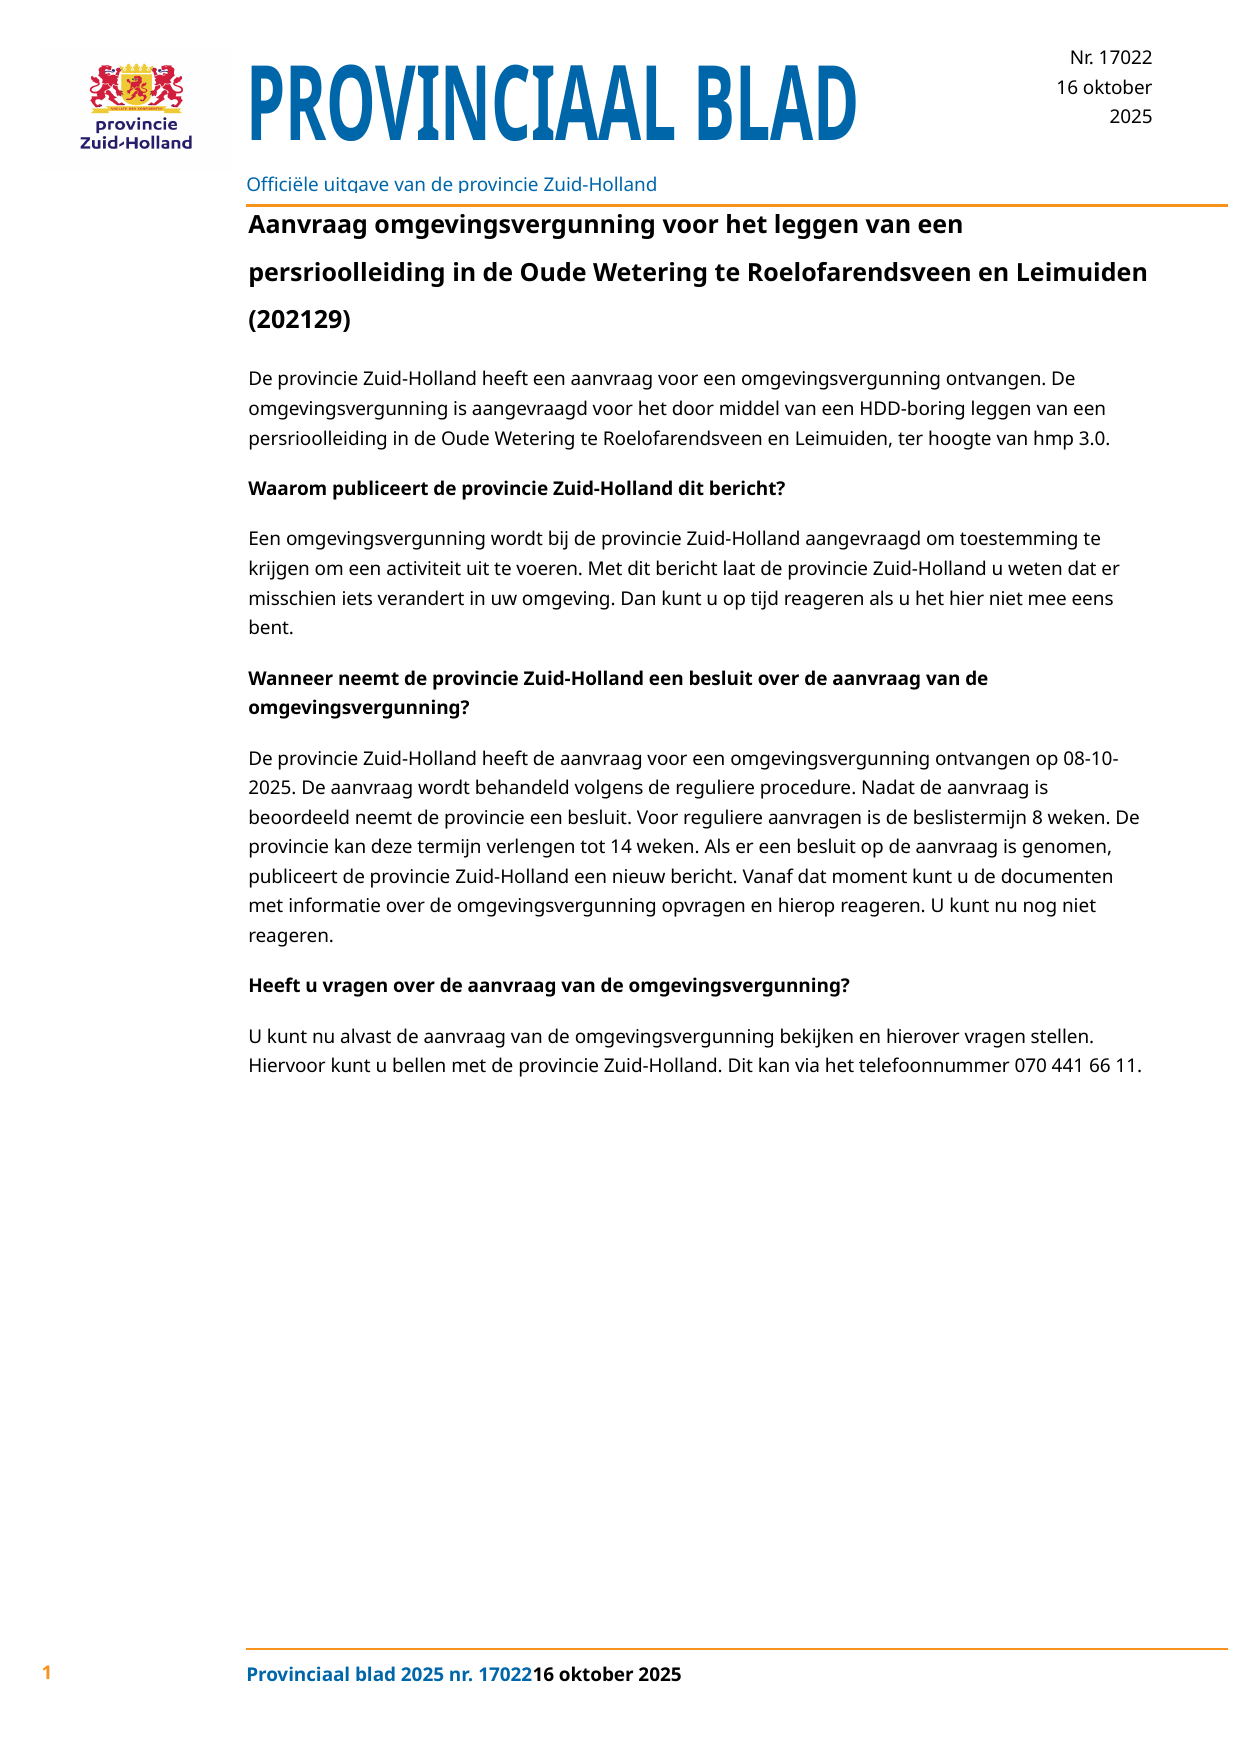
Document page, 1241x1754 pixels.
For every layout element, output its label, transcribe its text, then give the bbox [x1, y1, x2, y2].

text De provincie Zuid-Holland heeft een aanvraag voor een omgevingsvergunning ontvangen. De omgevingsvergunning is aangevraagd voor het door middel van een HDD-boring leggen van een persrioolleiding in de Oude Wetering te Roelofarendsveen en Leimuiden, ter hoogte van hmp 3.0. [248, 366, 1152, 450]
text U kunt nu alvast de aanvraag van de omgevingsvergunning bekijken en hierover vragen stellen. Hiervoor kunt u bellen met de provincie Zuid-Holland. Dit kan via het telefoonnummer 070 441 66 11. [248, 1023, 1152, 1078]
text Een omgevingsvergunning wordt bij de provincie Zuid-Holland aangevraagd om toestemming te krijgen om een activiteit uit te voeren. Met dit bericht laat de provincie Zuid-Holland u weten dat er misschien iets verandert in uw omgeving. Dan kunt u op tijd reageren als u het hier niet mee eens bent. [248, 526, 1152, 640]
text De provincie Zuid-Holland heeft de aanvraag voor een omgevingsvergunning ontvangen op 08-10-2025. De aanvraag wordt behandeld volgens de reguliere procedure. Nadat de aanvraag is beoordeeld neemt de provincie een besluit. Voor reguliere aanvragen is de beslistermijn 8 weken. De provincie kan deze termijn verlengen tot 14 weken. Als er een besluit op de aanvraag is genomen, publiceert de provincie Zuid-Holland een nieuw bericht. Vanaf dat moment kunt u de documenten met informatie over de omgevingsvergunning opvragen en hierop reageren. U kunt nu nog niet reageren. [248, 745, 1152, 948]
text Waarom publiceert de provincie Zuid-Holland dit bericht? [248, 475, 1152, 501]
picture [41, 47, 231, 172]
text Wanneer neemt de provincie Zuid-Holland een besluit over de aanvraag van de omgevingsvergunning? [248, 665, 1152, 720]
text Heeft u vragen over de aanvraag van de omgevingsvergunning? [248, 973, 1152, 998]
text Aanvraag omgevingsvergunning voor het leggen van een persrioolleiding in de Oude Wetering te Roelofarendsveen en Leimuiden (202129) [248, 207, 1152, 336]
